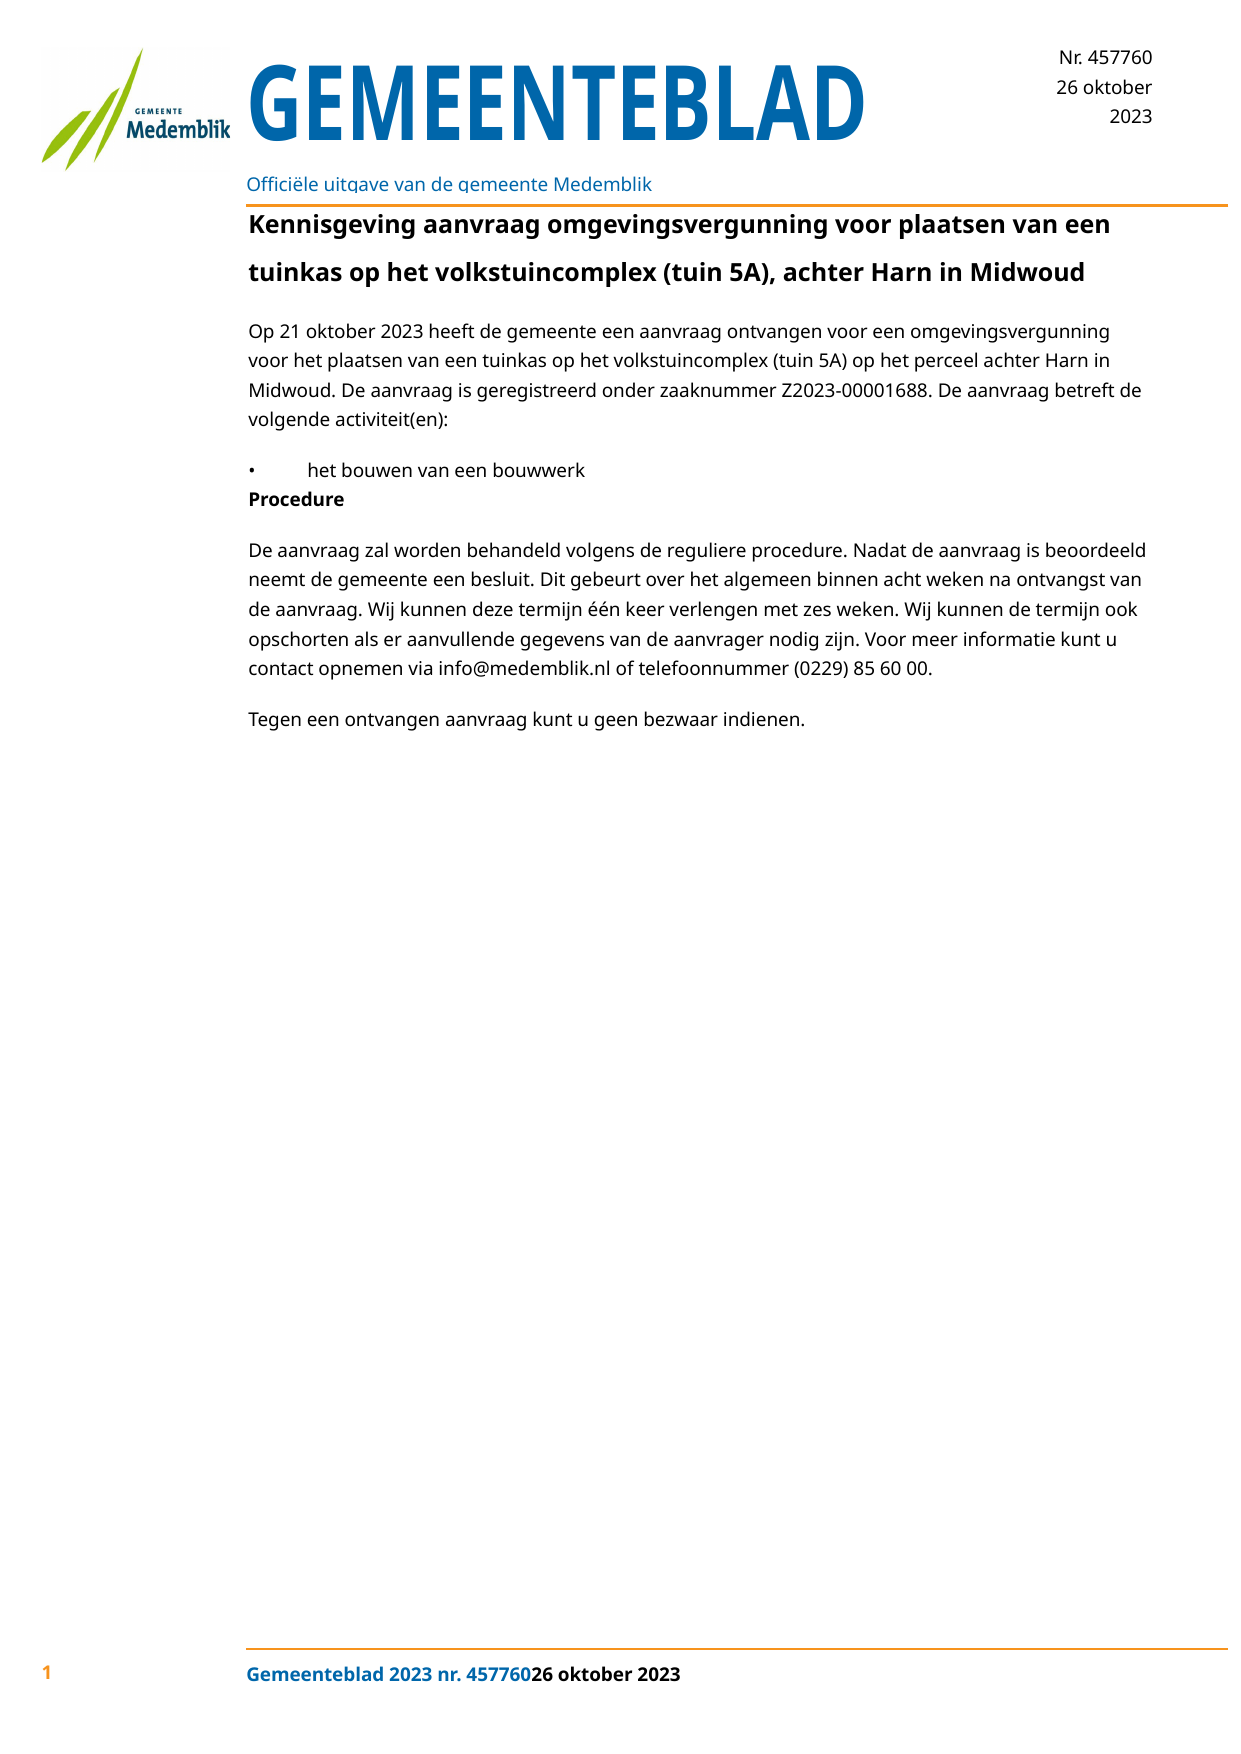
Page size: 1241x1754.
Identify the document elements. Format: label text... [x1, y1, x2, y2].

text Procedure [248, 487, 1152, 512]
list het bouwen van een bouwwerk [248, 457, 1152, 483]
text Kennisgeving aanvraag omgevingsvergunning voor plaatsen van een tuinkas op het volkstuincomplex (tuin 5A), achter Harn in Midwoud [248, 207, 1152, 288]
text Op 21 oktober 2023 heeft de gemeente een aanvraag ontvangen voor een omgevingsvergunning voor het plaatsen van een tuinkas op het volkstuincomplex (tuin 5A) op het perceel achter Harn in Midwoud. De aanvraag is geregistreerd onder zaaknummer Z2023-00001688. De aanvraag betreft de volgende activiteit(en): [248, 318, 1152, 432]
picture [41, 47, 231, 172]
text De aanvraag zal worden behandeld volgens de reguliere procedure. Nadat de aanvraag is beoordeeld neemt de gemeente een besluit. Dit gebeurt over het algemeen binnen acht weken na ontvangst van de aanvraag. Wij kunnen deze termijn één keer verlengen met zes weken. Wij kunnen de termijn ook opschorten als er aanvullende gegevens van de aanvrager nodig zijn. Voor meer informatie kunt u contact opnemen via info@medemblik.nl of telefoonnummer (0229) 85 60 00. [248, 537, 1152, 681]
text Tegen een ontvangen aanvraag kunt u geen bezwaar indienen. [248, 706, 1152, 732]
